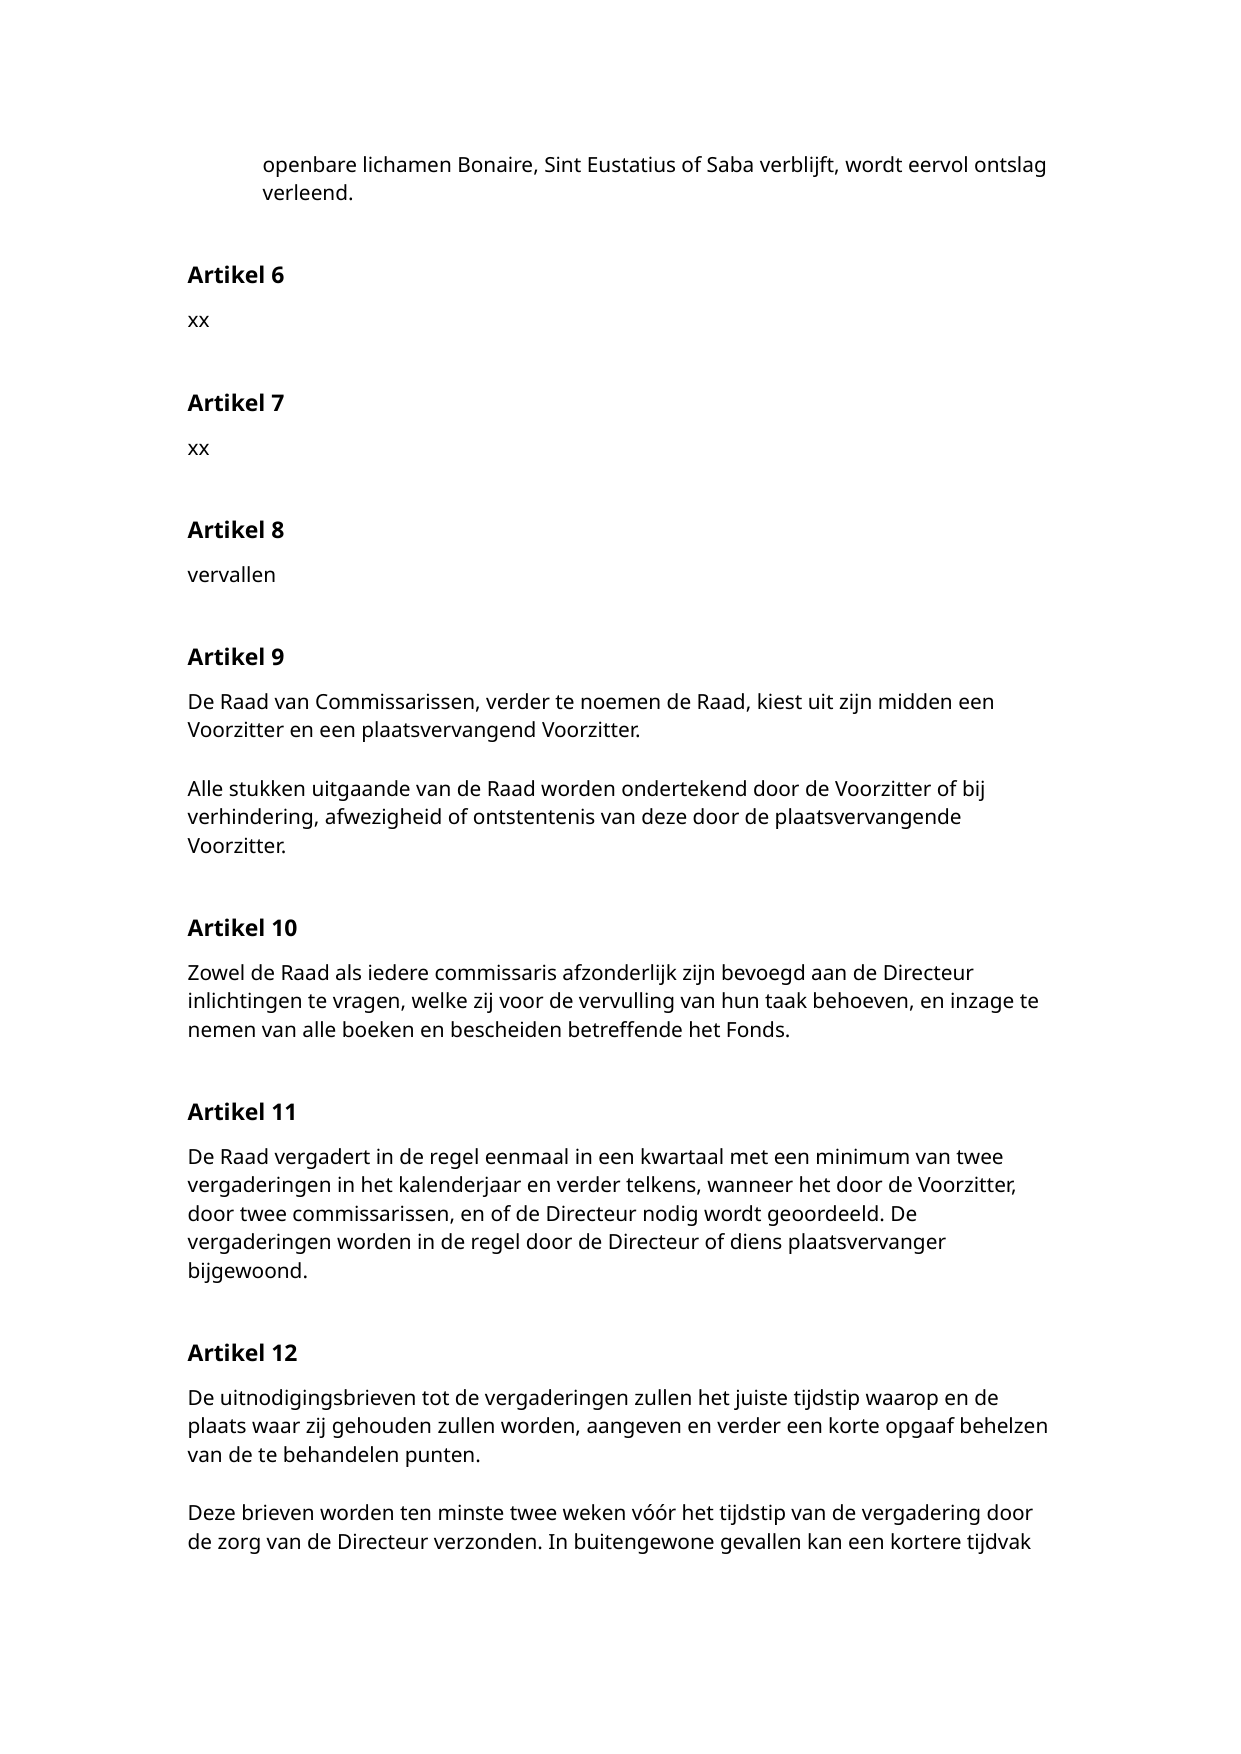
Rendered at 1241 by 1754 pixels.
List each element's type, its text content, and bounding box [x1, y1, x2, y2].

text De Raad vergadert in de regel eenmaal in een kwartaal met een minimum van twee vergaderingen in het kalenderjaar en verder telkens, wanneer het door de Voorzitter, door twee commissarissen, en of de Directeur nodig wordt geoordeeld. De vergaderingen worden in de regel door de Directeur of diens plaatsvervanger bijgewoond. [187, 1142, 1053, 1284]
text Alle stukken uitgaande van de Raad worden ondertekend door de Voorzitter of bij verhindering, afwezigheid of ontstentenis van deze door de plaatsvervangende Voorzitter. [187, 774, 1053, 859]
subtitle Artikel 10 [187, 912, 1053, 943]
subtitle Artikel 8 [187, 514, 1053, 545]
subtitle Artikel 7 [187, 387, 1053, 418]
list openbare lichamen Bonaire, Sint Eustatius of Saba verblijft, wordt eervol ontslag verleend. [187, 150, 1053, 207]
text Zowel de Raad als iedere commissaris afzonderlijk zijn bevoegd aan de Directeur inlichtingen te vragen, welke zij voor de vervulling van hun taak behoeven, en inzage te nemen van alle boeken en bescheiden betreffende het Fonds. [187, 958, 1053, 1043]
text vervallen [187, 560, 1053, 588]
subtitle Artikel 9 [187, 641, 1053, 672]
subtitle Artikel 6 [187, 259, 1053, 291]
text Deze brieven worden ten minste twee weken vóór het tijdstip van de vergadering door de zorg van de Directeur verzonden. In buitengewone gevallen kan een kortere tijdvak [187, 1498, 1053, 1555]
text De uitnodigingsbrieven tot de vergaderingen zullen het juiste tijdstip waarop en de plaats waar zij gehouden zullen worden, aangeven en verder een korte opgaaf behelzen van de te behandelen punten. [187, 1383, 1053, 1468]
text xx [187, 306, 1053, 334]
text De Raad van Commissarissen, verder te noemen de Raad, kiest uit zijn midden een Voorzitter en een plaatsvervangend Voorzitter. [187, 687, 1053, 744]
text xx [187, 433, 1053, 461]
subtitle Artikel 12 [187, 1337, 1053, 1368]
subtitle Artikel 11 [187, 1096, 1053, 1127]
